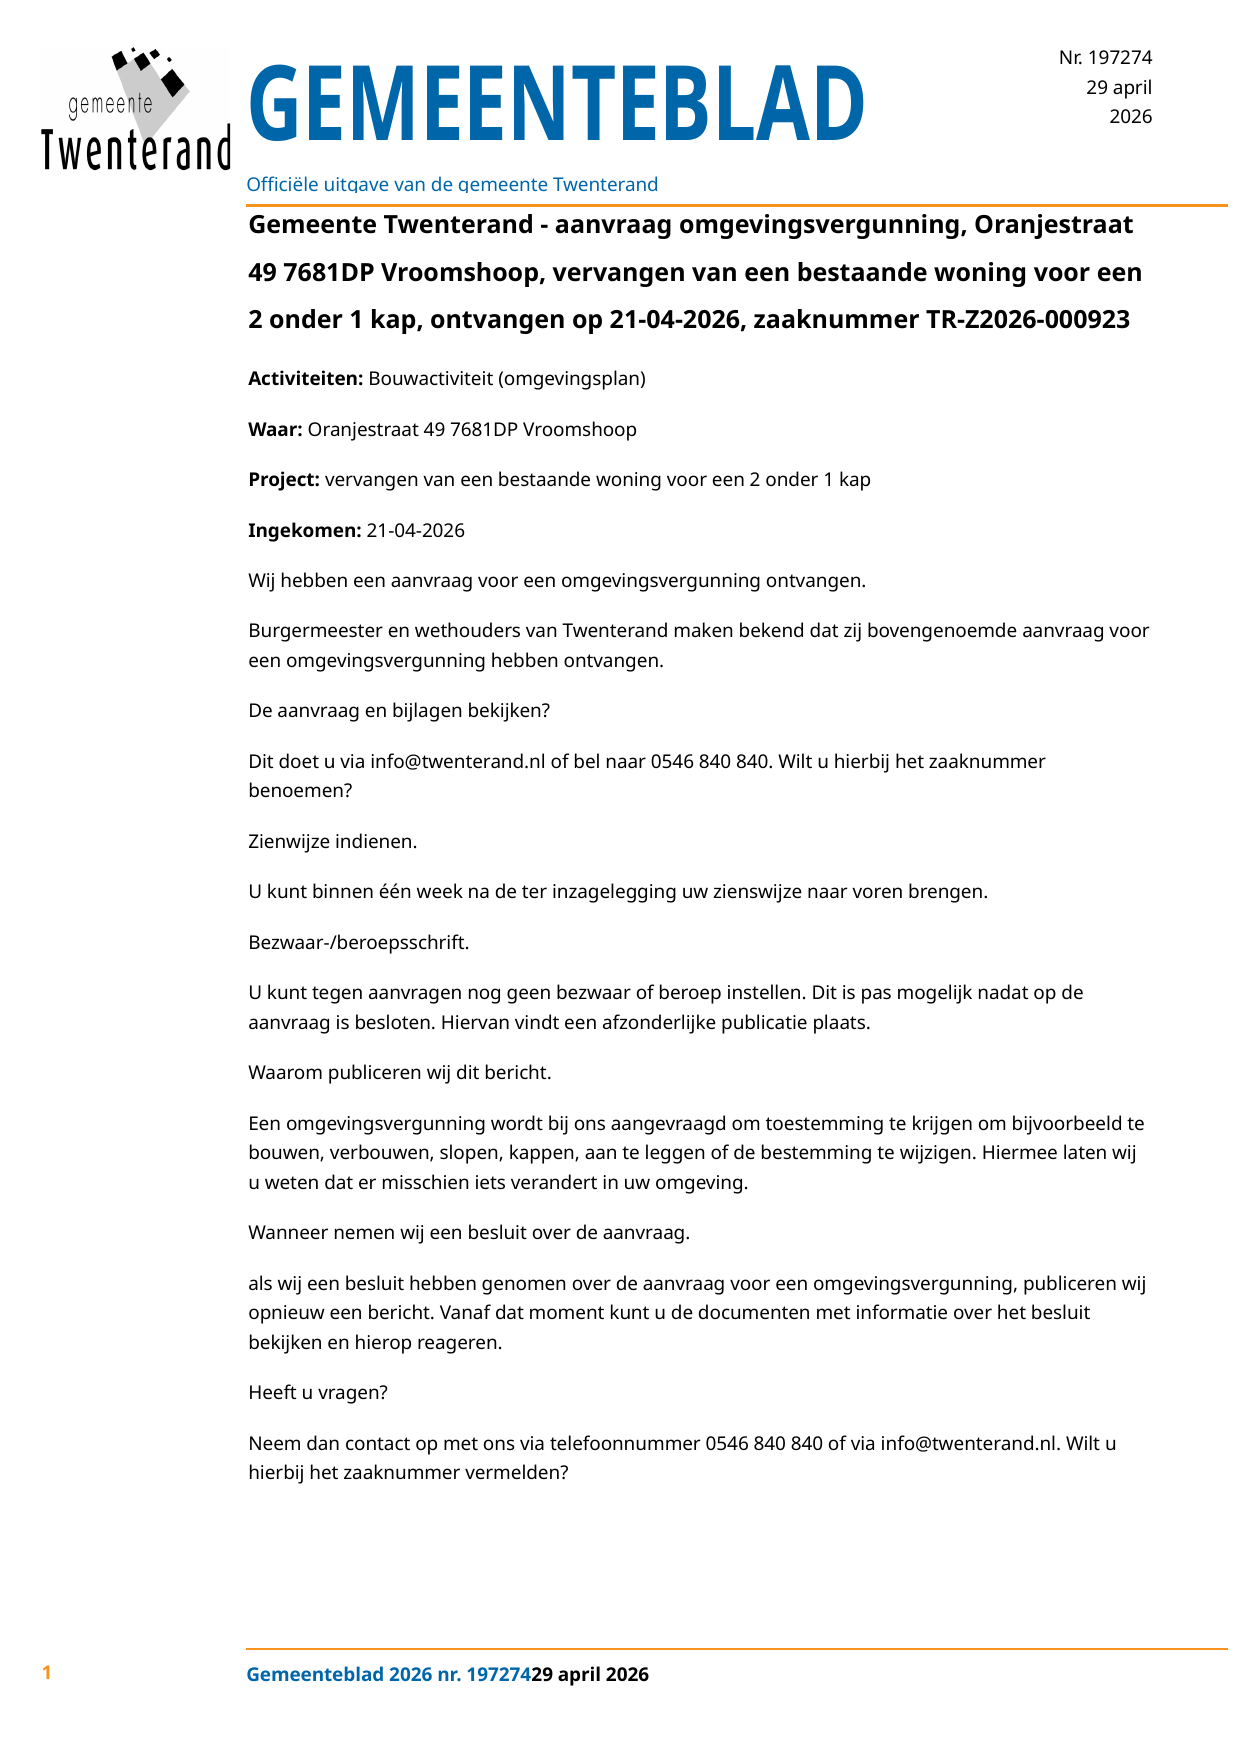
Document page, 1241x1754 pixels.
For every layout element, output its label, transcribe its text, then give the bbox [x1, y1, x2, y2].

text als wij een besluit hebben genomen over de aanvraag voor een omgevingsvergunning, publiceren wij opnieuw een bericht. Vanaf dat moment kunt u de documenten met informatie over het besluit bekijken en hierop reageren. [248, 1270, 1152, 1354]
picture [41, 47, 231, 172]
text Burgermeester en wethouders van Twenterand maken bekend dat zij bovengenoemde aanvraag voor een omgevingsvergunning hebben ontvangen. [248, 618, 1152, 673]
text U kunt tegen aanvragen nog geen bezwaar of beroep instellen. Dit is pas mogelijk nadat op de aanvraag is besloten. Hiervan vindt een afzonderlijke publicatie plaats. [248, 979, 1152, 1034]
text Zienwijze indienen. [248, 828, 1152, 854]
text Project: vervangen van een bestaande woning voor een 2 onder 1 kap [248, 466, 1152, 492]
text U kunt binnen één week na de ter inzagelegging uw zienswijze naar voren brengen. [248, 878, 1152, 904]
text Neem dan contact op met ons via telefoonnummer 0546 840 840 of via info@twenterand.nl. Wilt u hierbij het zaaknummer vermelden? [248, 1430, 1152, 1485]
text Bezwaar-/beroepsschrift. [248, 929, 1152, 954]
text Wij hebben een aanvraag voor een omgevingsvergunning ontvangen. [248, 567, 1152, 593]
text Activiteiten: Bouwactiviteit (omgevingsplan) [248, 366, 1152, 391]
text Waarom publiceren wij dit bericht. [248, 1059, 1152, 1085]
text Waar: Oranjestraat 49 7681DP Vroomshoop [248, 416, 1152, 442]
text Een omgevingsvergunning wordt bij ons aangevraagd om toestemming te krijgen om bijvoorbeeld te bouwen, verbouwen, slopen, kappen, aan te leggen of de bestemming te wijzigen. Hiermee laten wij u weten dat er misschien iets verandert in uw omgeving. [248, 1110, 1152, 1194]
text De aanvraag en bijlagen bekijken? [248, 698, 1152, 723]
text Dit doet u via info@twenterand.nl of bel naar 0546 840 840. Wilt u hierbij het zaaknummer benoemen? [248, 748, 1152, 803]
text Heeft u vragen? [248, 1379, 1152, 1405]
text Ingekomen: 21-04-2026 [248, 517, 1152, 542]
text Gemeente Twenterand - aanvraag omgevingsvergunning, Oranjestraat 49 7681DP Vroomshoop, vervangen van een bestaande woning voor een 2 onder 1 kap, ontvangen op 21-04-2026, zaaknummer TR-Z2026-000923 [248, 207, 1152, 336]
text Wanneer nemen wij een besluit over de aanvraag. [248, 1219, 1152, 1245]
